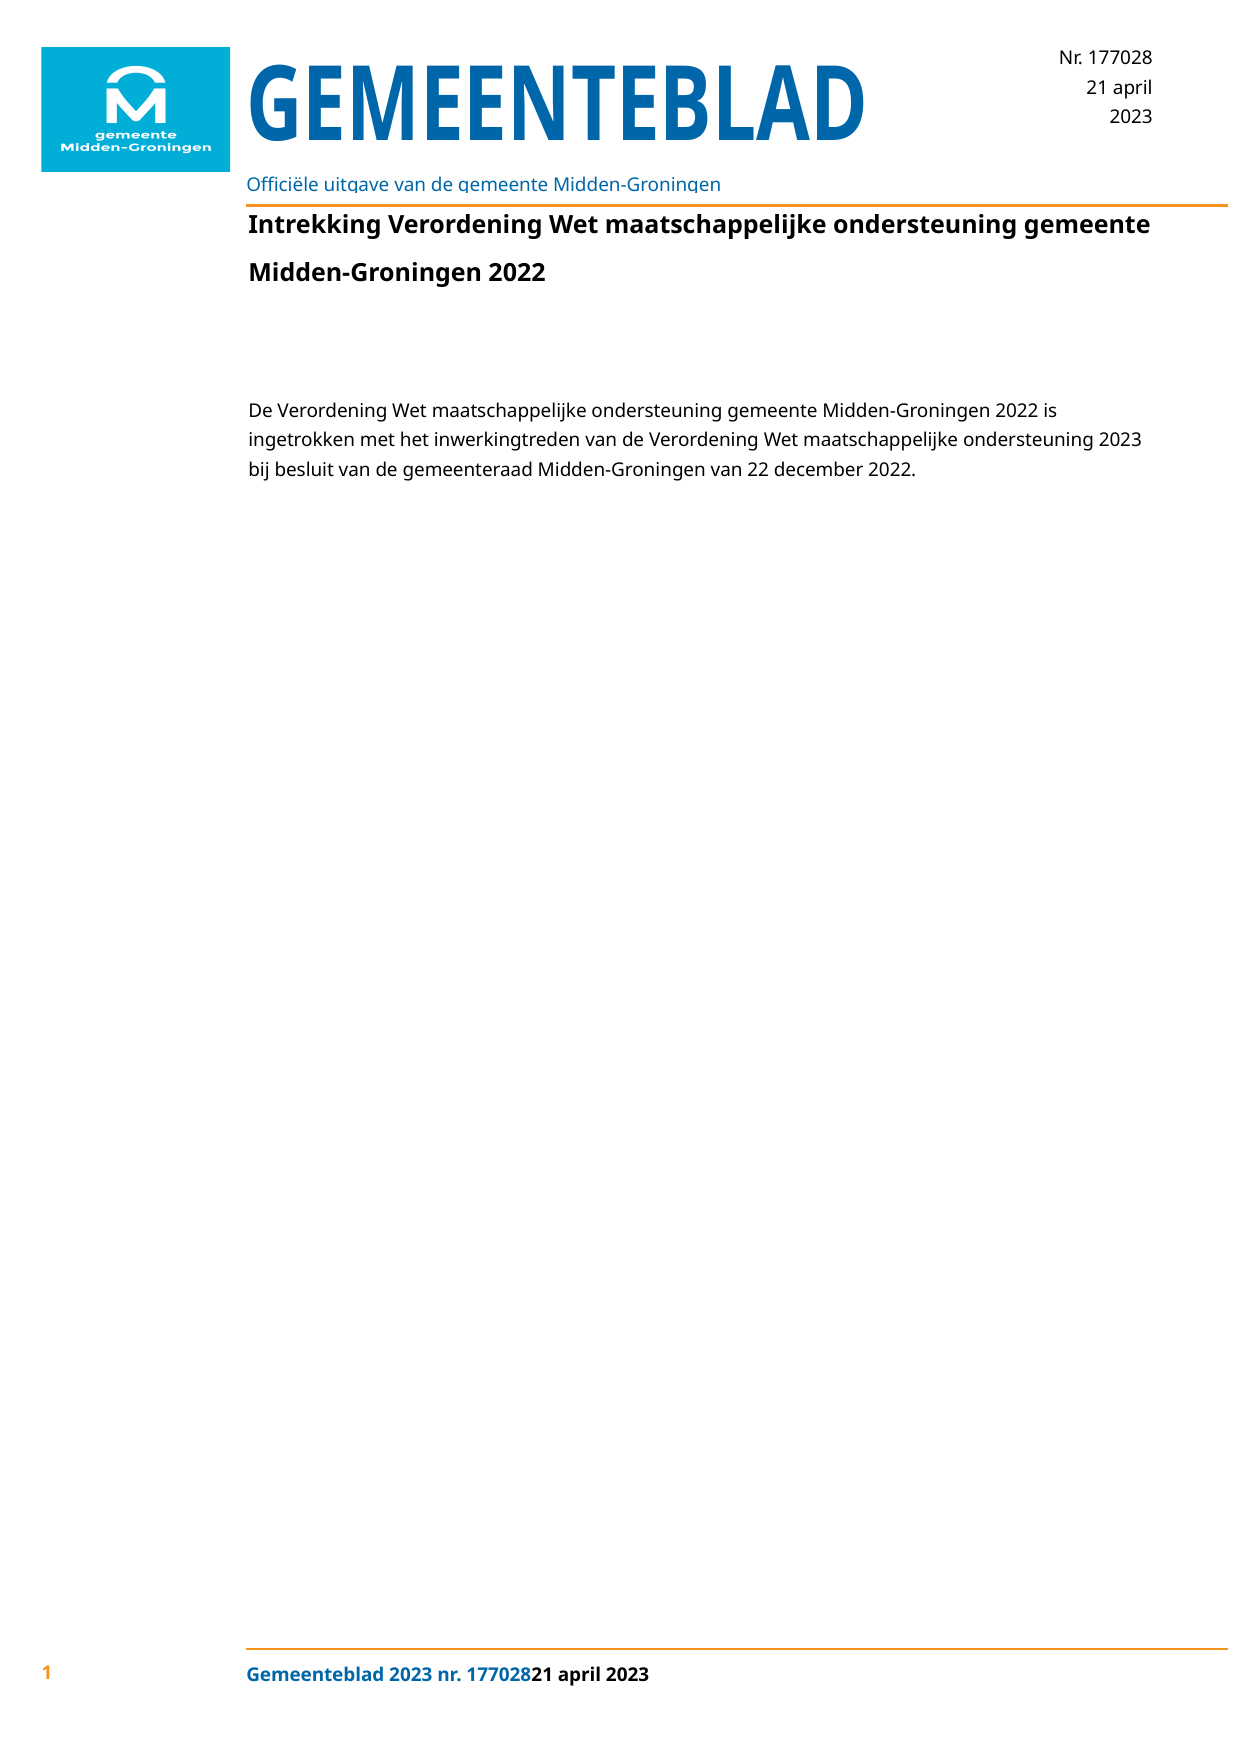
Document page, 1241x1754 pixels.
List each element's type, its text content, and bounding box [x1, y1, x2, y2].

text Intrekking Verordening Wet maatschappelijke ondersteuning gemeente Midden-Groningen 2022 [248, 207, 1152, 288]
picture [184, 146, 190, 153]
text De Verordening Wet maatschappelijke ondersteuning gemeente Midden-Groningen 2022 is ingetrokken met het inwerkingtreden van de Verordening Wet maatschappelijke ondersteuning 2023 bij besluit van de gemeenteraad Midden-Groningen van 22 december 2022. [248, 397, 1152, 482]
picture [107, 89, 165, 122]
picture [108, 66, 164, 82]
